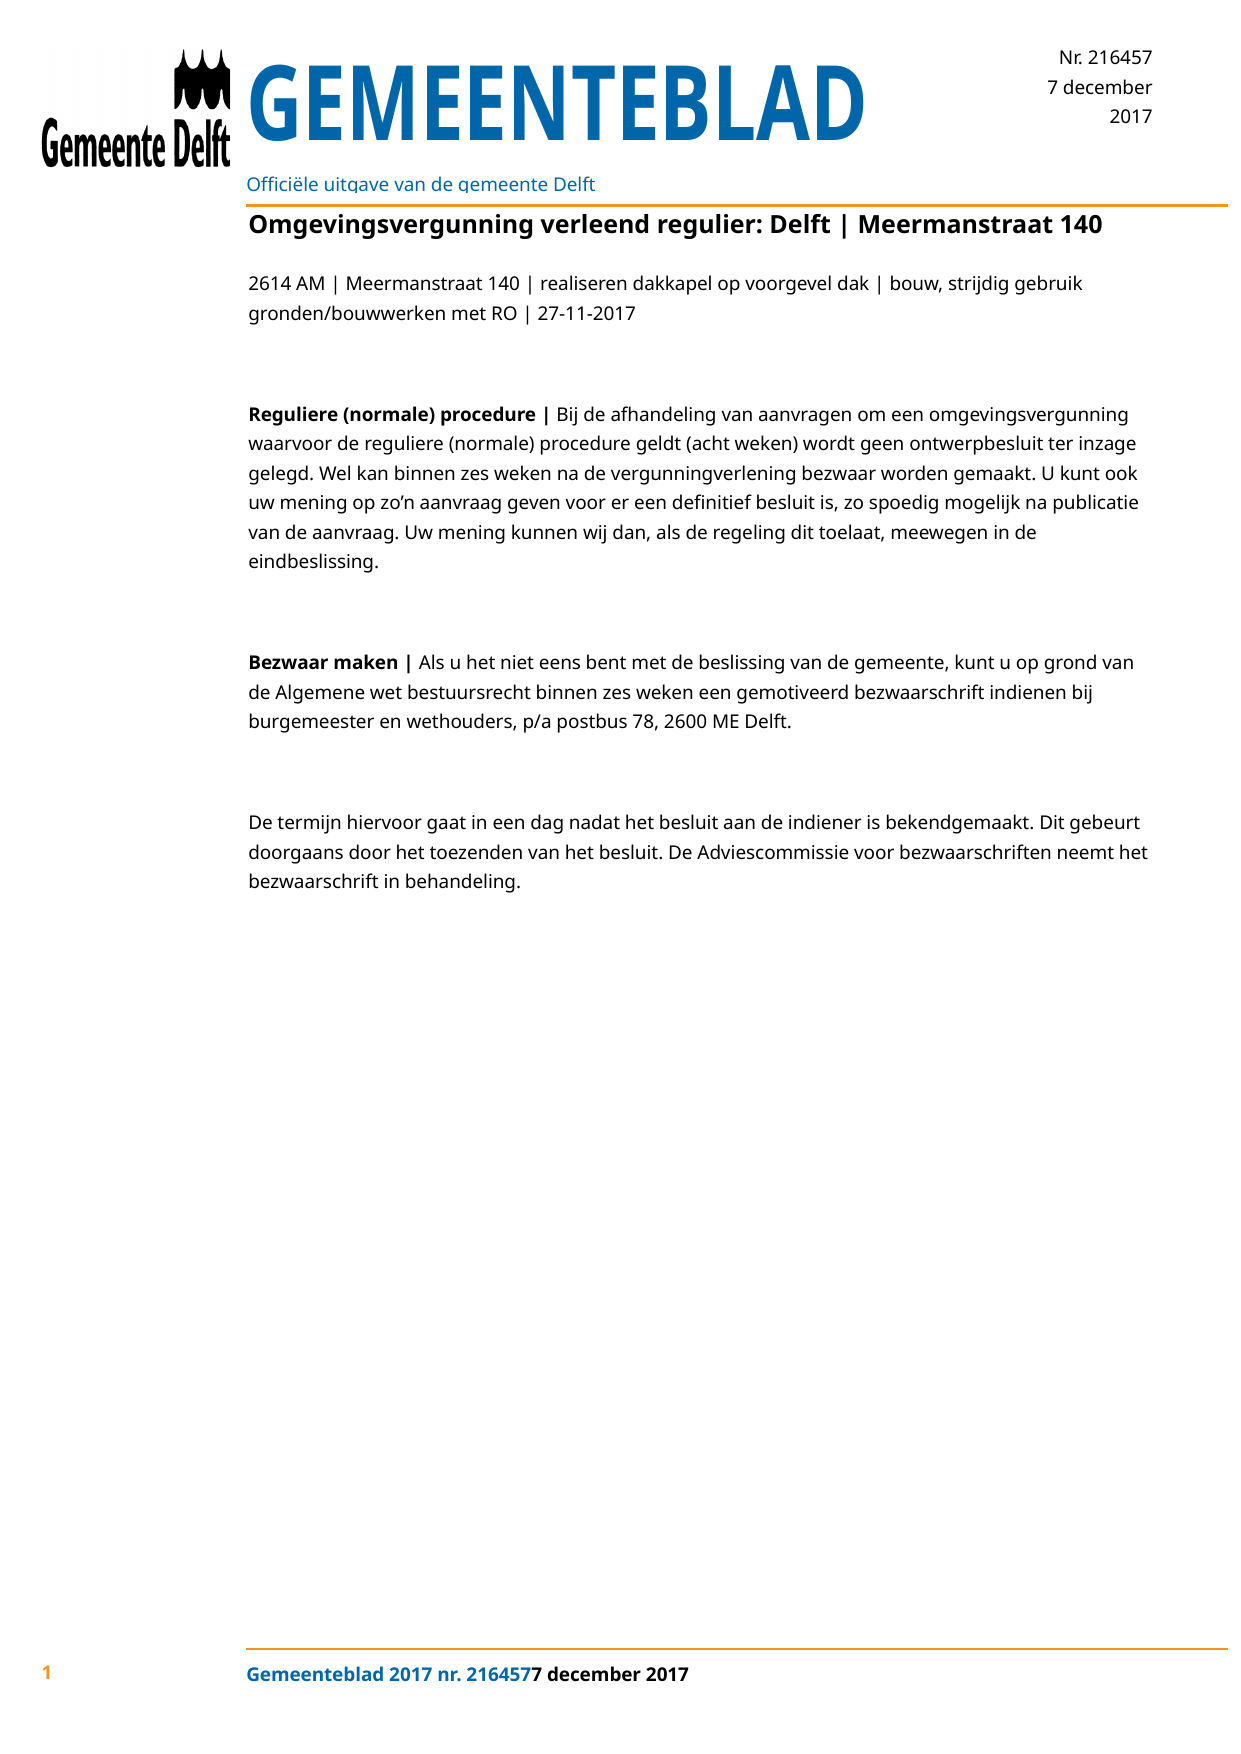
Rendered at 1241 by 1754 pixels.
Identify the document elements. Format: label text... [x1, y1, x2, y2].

text Reguliere (normale) procedure | Bij de afhandeling van aanvragen om een omgevingsvergunning waarvoor de reguliere (normale) procedure geldt (acht weken) wordt geen ontwerpbesluit ter inzage gelegd. Wel kan binnen zes weken na de vergunningverlening bezwaar worden gemaakt. U kunt ook uw mening op zo’n aanvraag geven voor er een definitief besluit is, zo spoedig mogelijk na publicatie van de aanvraag. Uw mening kunnen wij dan, als de regeling dit toelaat, meewegen in de eindbeslissing. [248, 401, 1152, 574]
picture [41, 47, 231, 172]
text De termijn hiervoor gaat in een dag nadat het besluit aan de indiener is bekendgemaakt. Dit gebeurt doorgaans door het toezenden van het besluit. De Adviescommissie voor bezwaarschriften neemt het bezwaarschrift in behandeling. [248, 809, 1152, 894]
text 2614 AM | Meermanstraat 140 | realiseren dakkapel op voorgevel dak | bouw, strijdig gebruik gronden/bouwwerken met RO | 27-11-2017 [248, 270, 1152, 326]
text Omgevingsvergunning verleend regulier: Delft | Meermanstraat 140 [248, 207, 1152, 241]
text Bezwaar maken | Als u het niet eens bent met de beslissing van de gemeente, kunt u op grond van de Algemene wet bestuursrecht binnen zes weken een gemotiveerd bezwaarschrift indienen bij burgemeester en wethouders, p/a postbus 78, 2600 ME Delft. [248, 649, 1152, 734]
